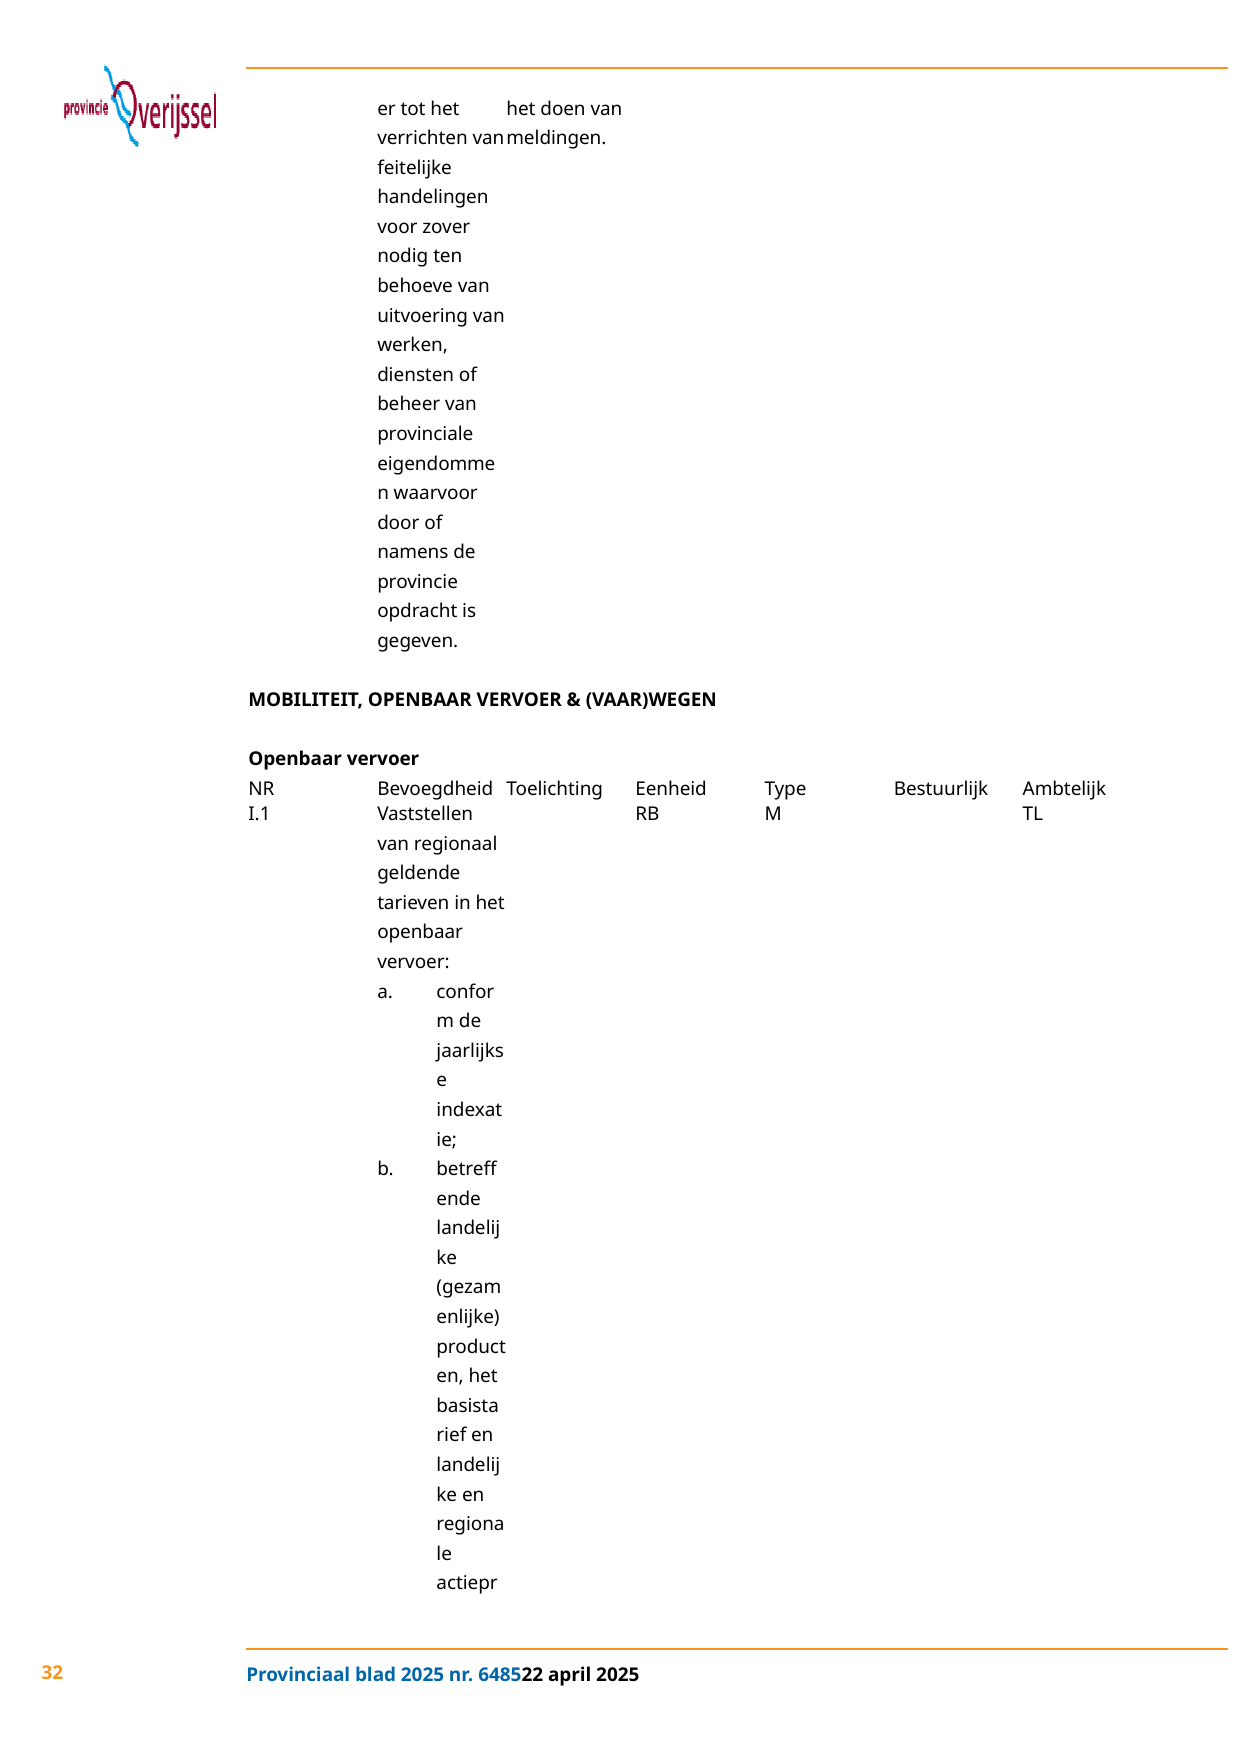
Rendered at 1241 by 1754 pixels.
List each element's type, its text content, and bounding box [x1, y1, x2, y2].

table_cell Vaststellen van regionaal geldende tarieven in het openbaar vervoer: conform de jaarlijkse indexatie; betreffende landelijke (gezamenlijke) producten, het basistarief en landelijke en regionale actiepr [377, 800, 506, 1595]
table_cell M [764, 800, 893, 1595]
table_header Ambtelijk [1023, 775, 1152, 800]
table_cell [1023, 95, 1152, 653]
text MOBILITEIT, OPENBAAR VERVOER & (VAAR)WEGEN [248, 686, 1152, 712]
table_cell I.1 [248, 800, 377, 1595]
text Openbaar vervoer [248, 745, 1152, 771]
picture [41, 47, 231, 172]
table_cell het doen van meldingen. [506, 95, 635, 653]
table_header NR [248, 775, 377, 800]
table_cell [635, 95, 764, 653]
table_header Eenheid [635, 775, 764, 800]
table_header Type [764, 775, 893, 800]
table_cell [764, 95, 893, 653]
table_cell [248, 95, 377, 653]
table_header Toelichting [506, 775, 635, 800]
table_header Bevoegdheid [377, 775, 506, 800]
table_cell [894, 95, 1022, 653]
table_cell [506, 800, 635, 1595]
table_cell er tot het verrichten van feitelijke handelingen voor zover nodig ten behoeve van uitvoering van werken, diensten of beheer van provinciale eigendommen waarvoor door of namens de provincie opdracht is gegeven. [377, 95, 506, 653]
table_cell TL [1023, 800, 1152, 1595]
table_cell [894, 800, 1022, 1595]
table_header Bestuurlijk [894, 775, 1022, 800]
table_cell RB [635, 800, 764, 1595]
